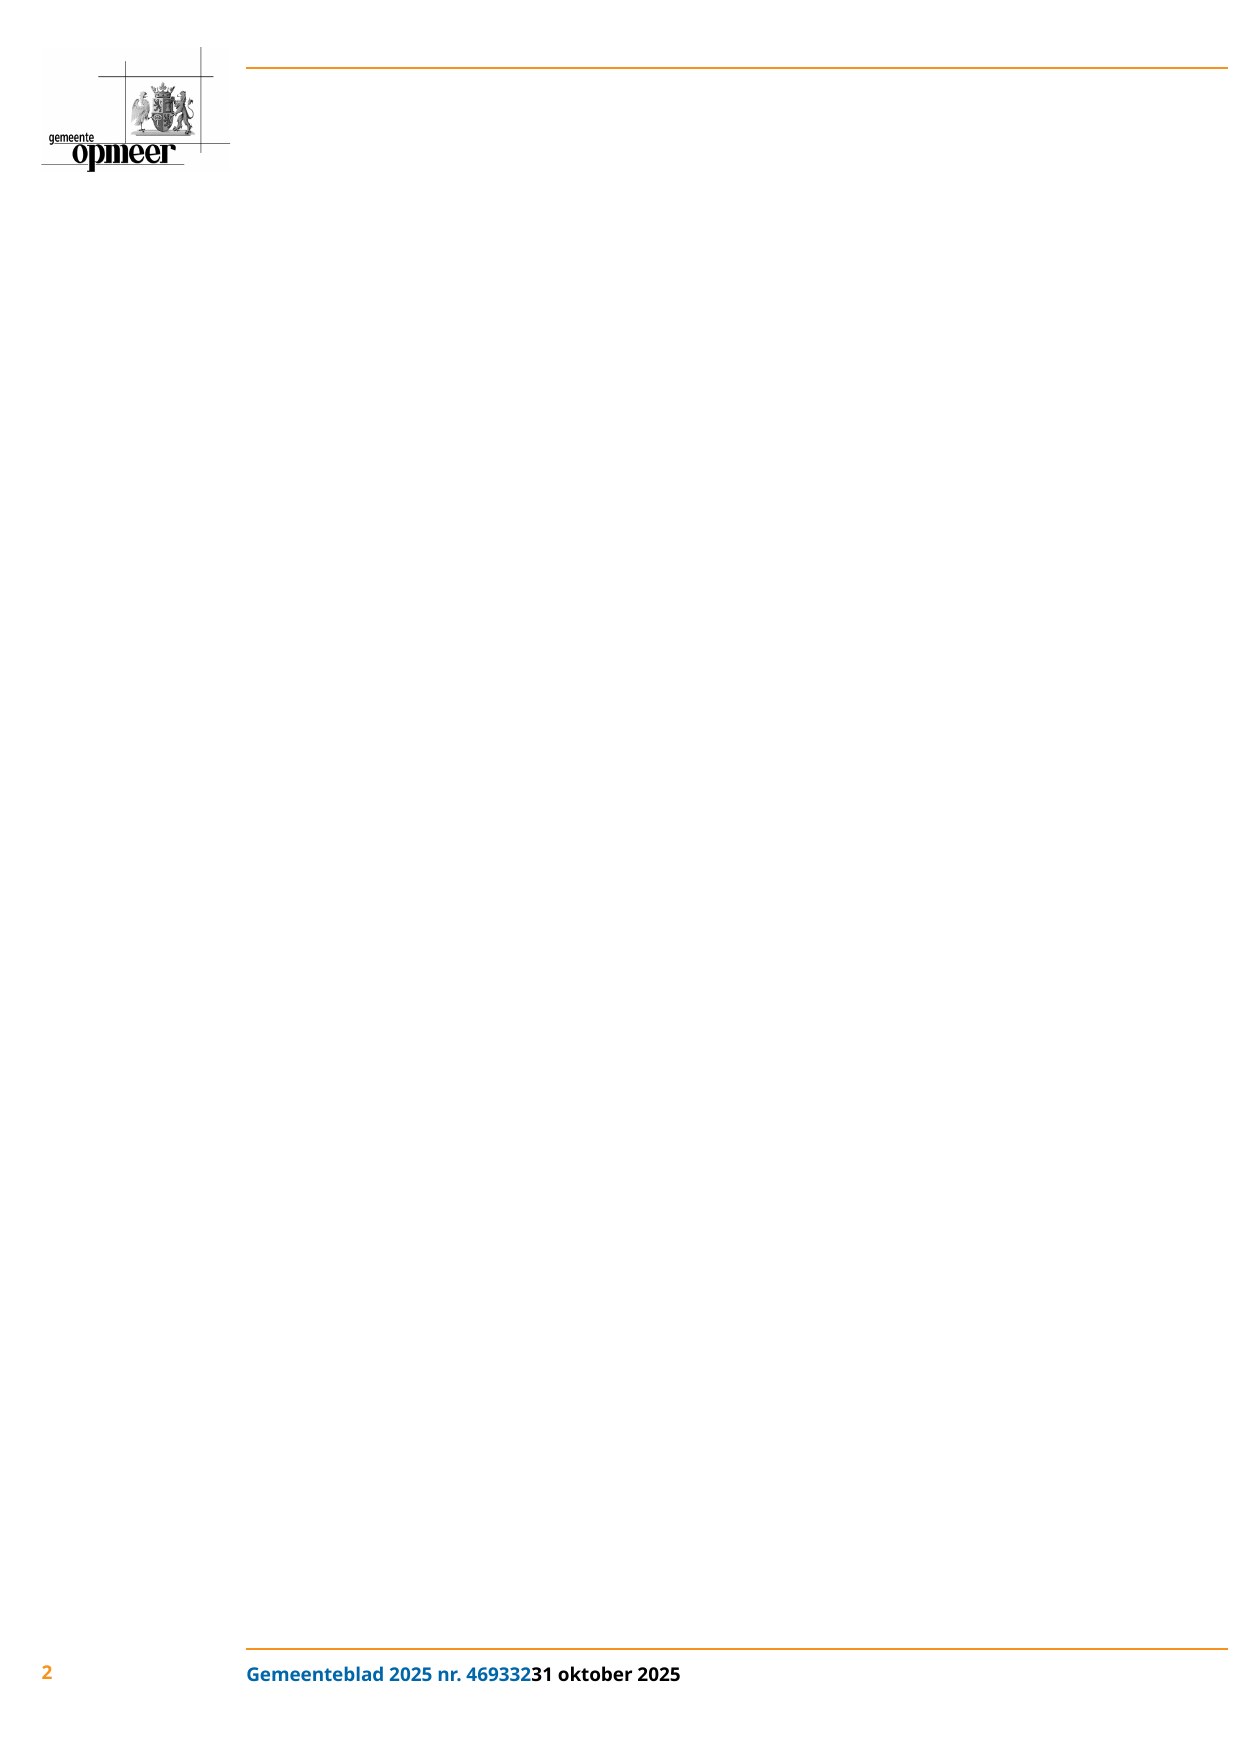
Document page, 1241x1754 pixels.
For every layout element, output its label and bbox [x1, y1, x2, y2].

picture [41, 47, 231, 172]
